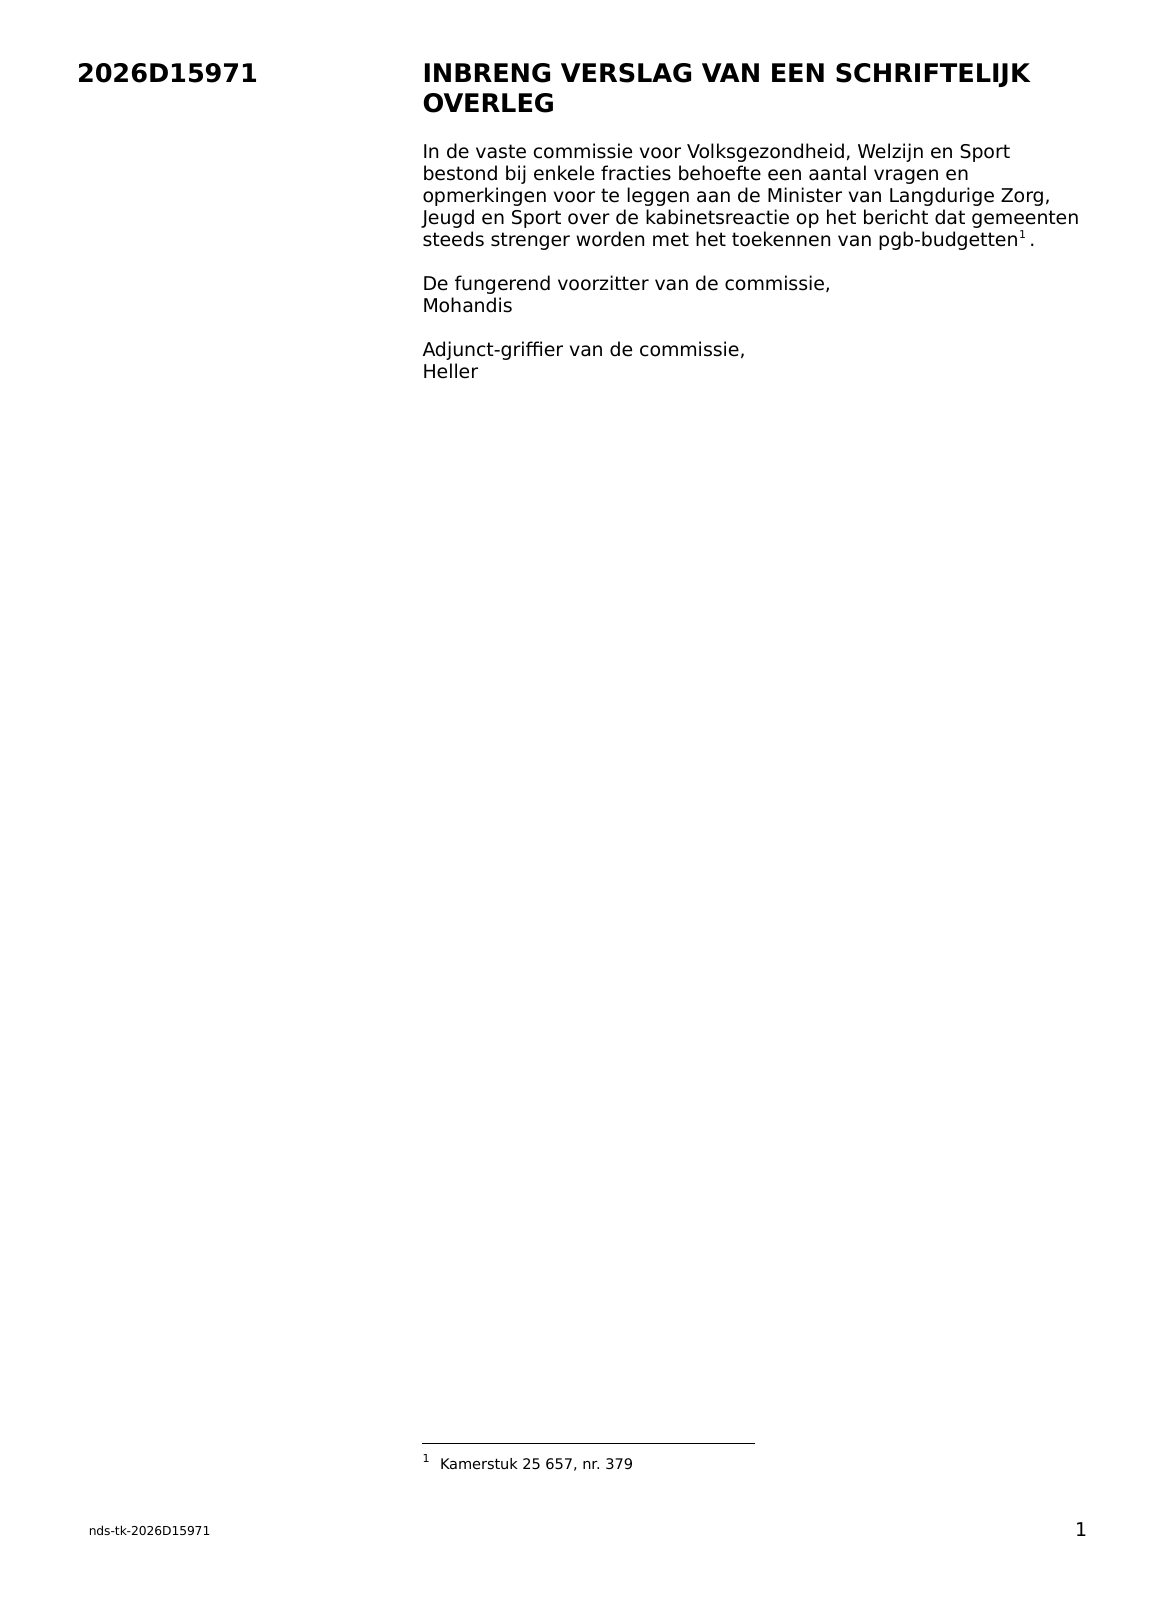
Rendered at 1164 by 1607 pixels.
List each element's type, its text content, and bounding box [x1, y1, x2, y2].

text Adjunct-griffier van de commissie, [422, 339, 1087, 361]
text De fungerend voorzitter van de commissie, [422, 273, 1087, 295]
text nds-tk-2026D15971 [88, 1524, 323, 1538]
text Heller [422, 361, 1087, 383]
text 2026D15971 INBRENG VERSLAG VAN EEN SCHRIFTELIJK OVERLEG [77, 59, 1087, 118]
text Kamerstuk 25 657, nr. 379 [422, 1452, 1087, 1474]
text Mohandis [422, 295, 1087, 317]
text In de vaste commissie voor Volksgezondheid, Welzijn en Sport bestond bij enkele fracties behoefte een aantal vragen en opmerkingen voor te leggen aan de Minister van Langdurige Zorg, Jeugd en Sport over de kabinetsreactie op het bericht dat gemeenten steeds strenger worden met het toekennen van pgb-budgetten. [422, 141, 1087, 251]
